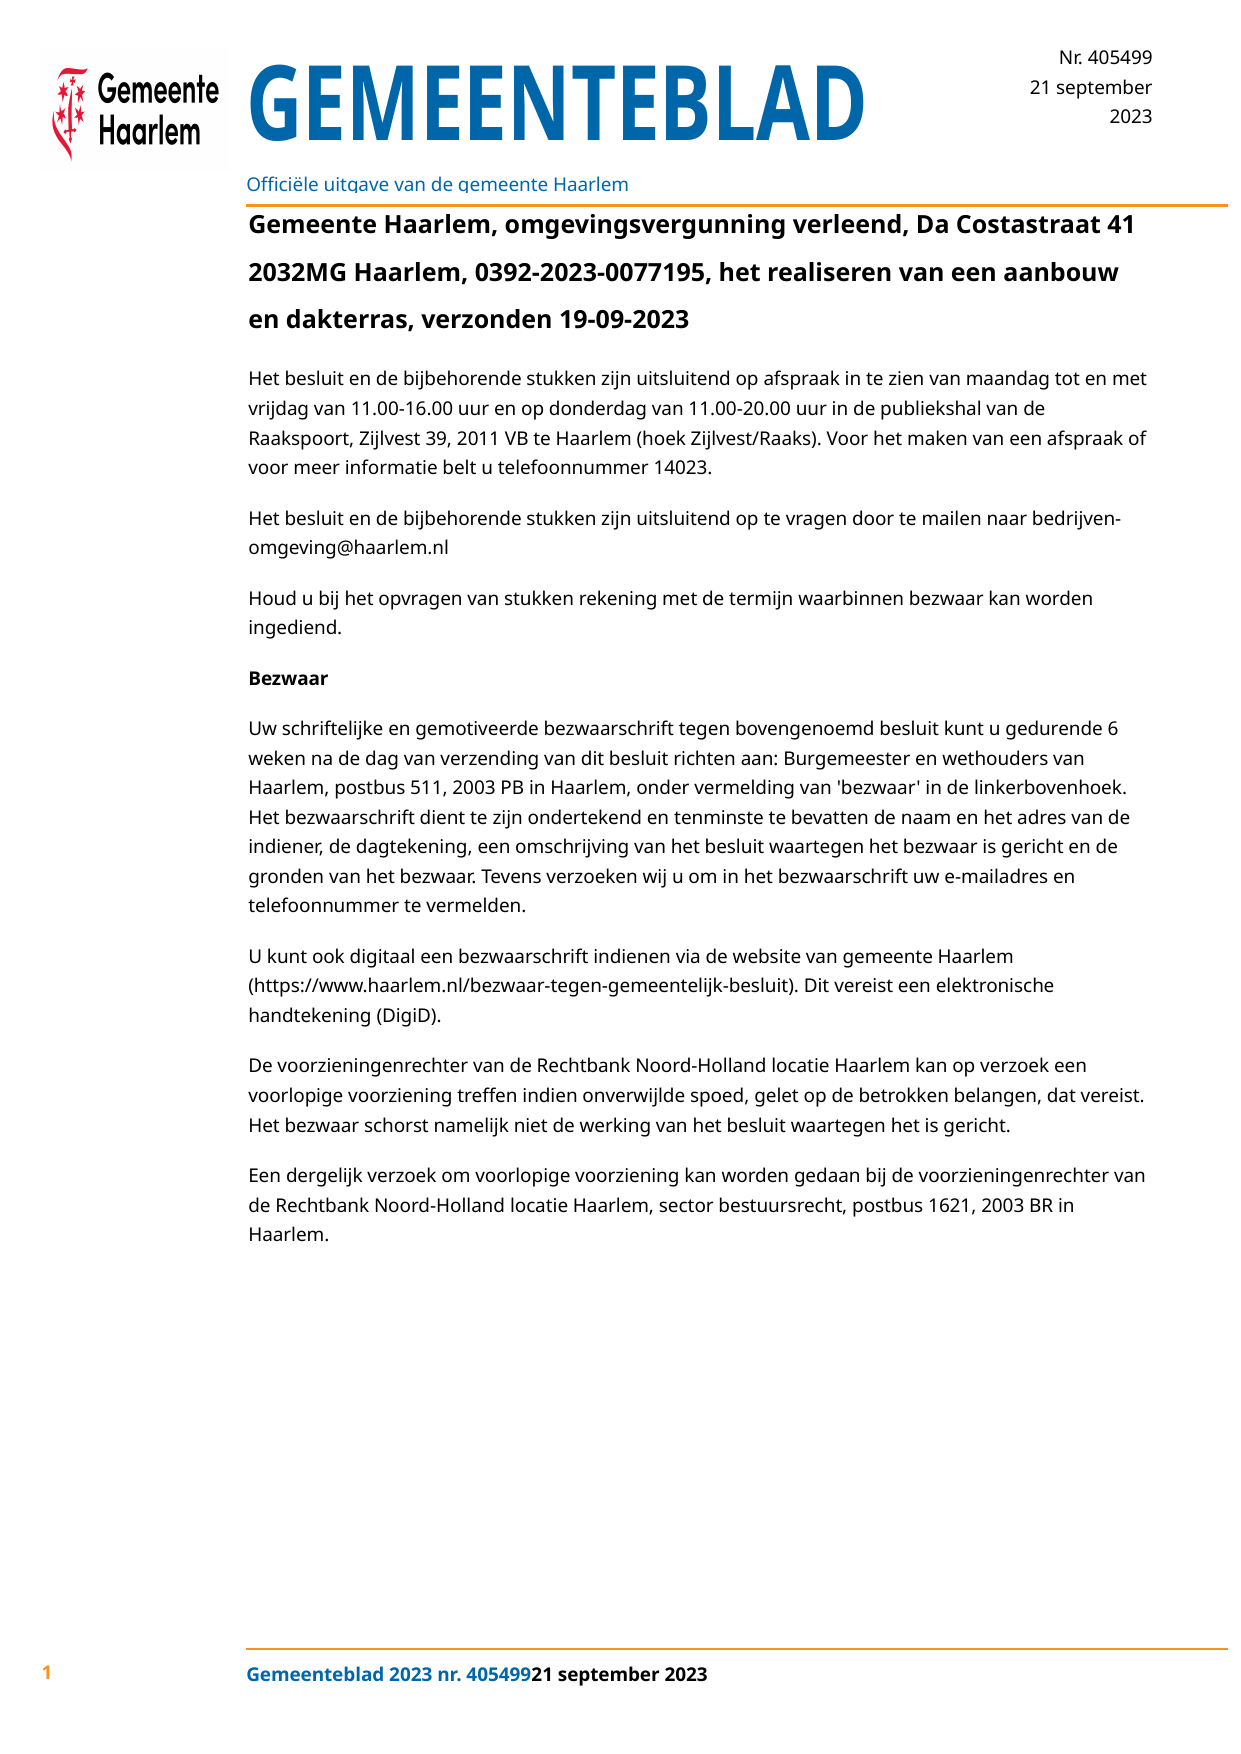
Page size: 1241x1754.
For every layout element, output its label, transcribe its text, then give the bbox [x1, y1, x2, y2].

text Bezwaar [248, 665, 1152, 690]
picture [41, 47, 231, 172]
text Houd u bij het opvragen van stukken rekening met de termijn waarbinnen bezwaar kan worden ingediend. [248, 585, 1152, 640]
text Uw schriftelijke en gemotiveerde bezwaarschrift tegen bovengenoemd besluit kunt u gedurende 6 weken na de dag van verzending van dit besluit richten aan: Burgemeester en wethouders van Haarlem, postbus 511, 2003 PB in Haarlem, onder vermelding van 'bezwaar' in de linkerbovenhoek. Het bezwaarschrift dient te zijn ondertekend en tenminste te bevatten de naam en het adres van de indiener, de dagtekening, een omschrijving van het besluit waartegen het bezwaar is gericht en de gronden van het bezwaar. Tevens verzoeken wij u om in het bezwaarschrift uw e-mailadres en telefoonnummer te vermelden. [248, 715, 1152, 918]
text Gemeente Haarlem, omgevingsvergunning verleend, Da Costastraat 41 2032MG Haarlem, 0392-2023-0077195, het realiseren van een aanbouw en dakterras, verzonden 19-09-2023 [248, 207, 1152, 336]
text Het besluit en de bijbehorende stukken zijn uitsluitend op te vragen door te mailen naar bedrijven-omgeving@haarlem.nl [248, 505, 1152, 560]
text De voorzieningenrechter van de Rechtbank Noord-Holland locatie Haarlem kan op verzoek een voorlopige voorziening treffen indien onverwijlde spoed, gelet op de betrokken belangen, dat vereist. Het bezwaar schorst namelijk niet de werking van het besluit waartegen het is gericht. [248, 1053, 1152, 1137]
text U kunt ook digitaal een bezwaarschrift indienen via de website van gemeente Haarlem (https://www.haarlem.nl/bezwaar-tegen-gemeentelijk-besluit). Dit vereist een elektronische handtekening (DigiD). [248, 943, 1152, 1028]
text Het besluit en de bijbehorende stukken zijn uitsluitend op afspraak in te zien van maandag tot en met vrijdag van 11.00-16.00 uur en op donderdag van 11.00-20.00 uur in de publiekshal van de Raakspoort, Zijlvest 39, 2011 VB te Haarlem (hoek Zijlvest/Raaks). Voor het maken van een afspraak of voor meer informatie belt u telefoonnummer 14023. [248, 366, 1152, 480]
text Een dergelijk verzoek om voorlopige voorziening kan worden gedaan bij de voorzieningenrechter van de Rechtbank Noord-Holland locatie Haarlem, sector bestuursrecht, postbus 1621, 2003 BR in Haarlem. [248, 1162, 1152, 1247]
